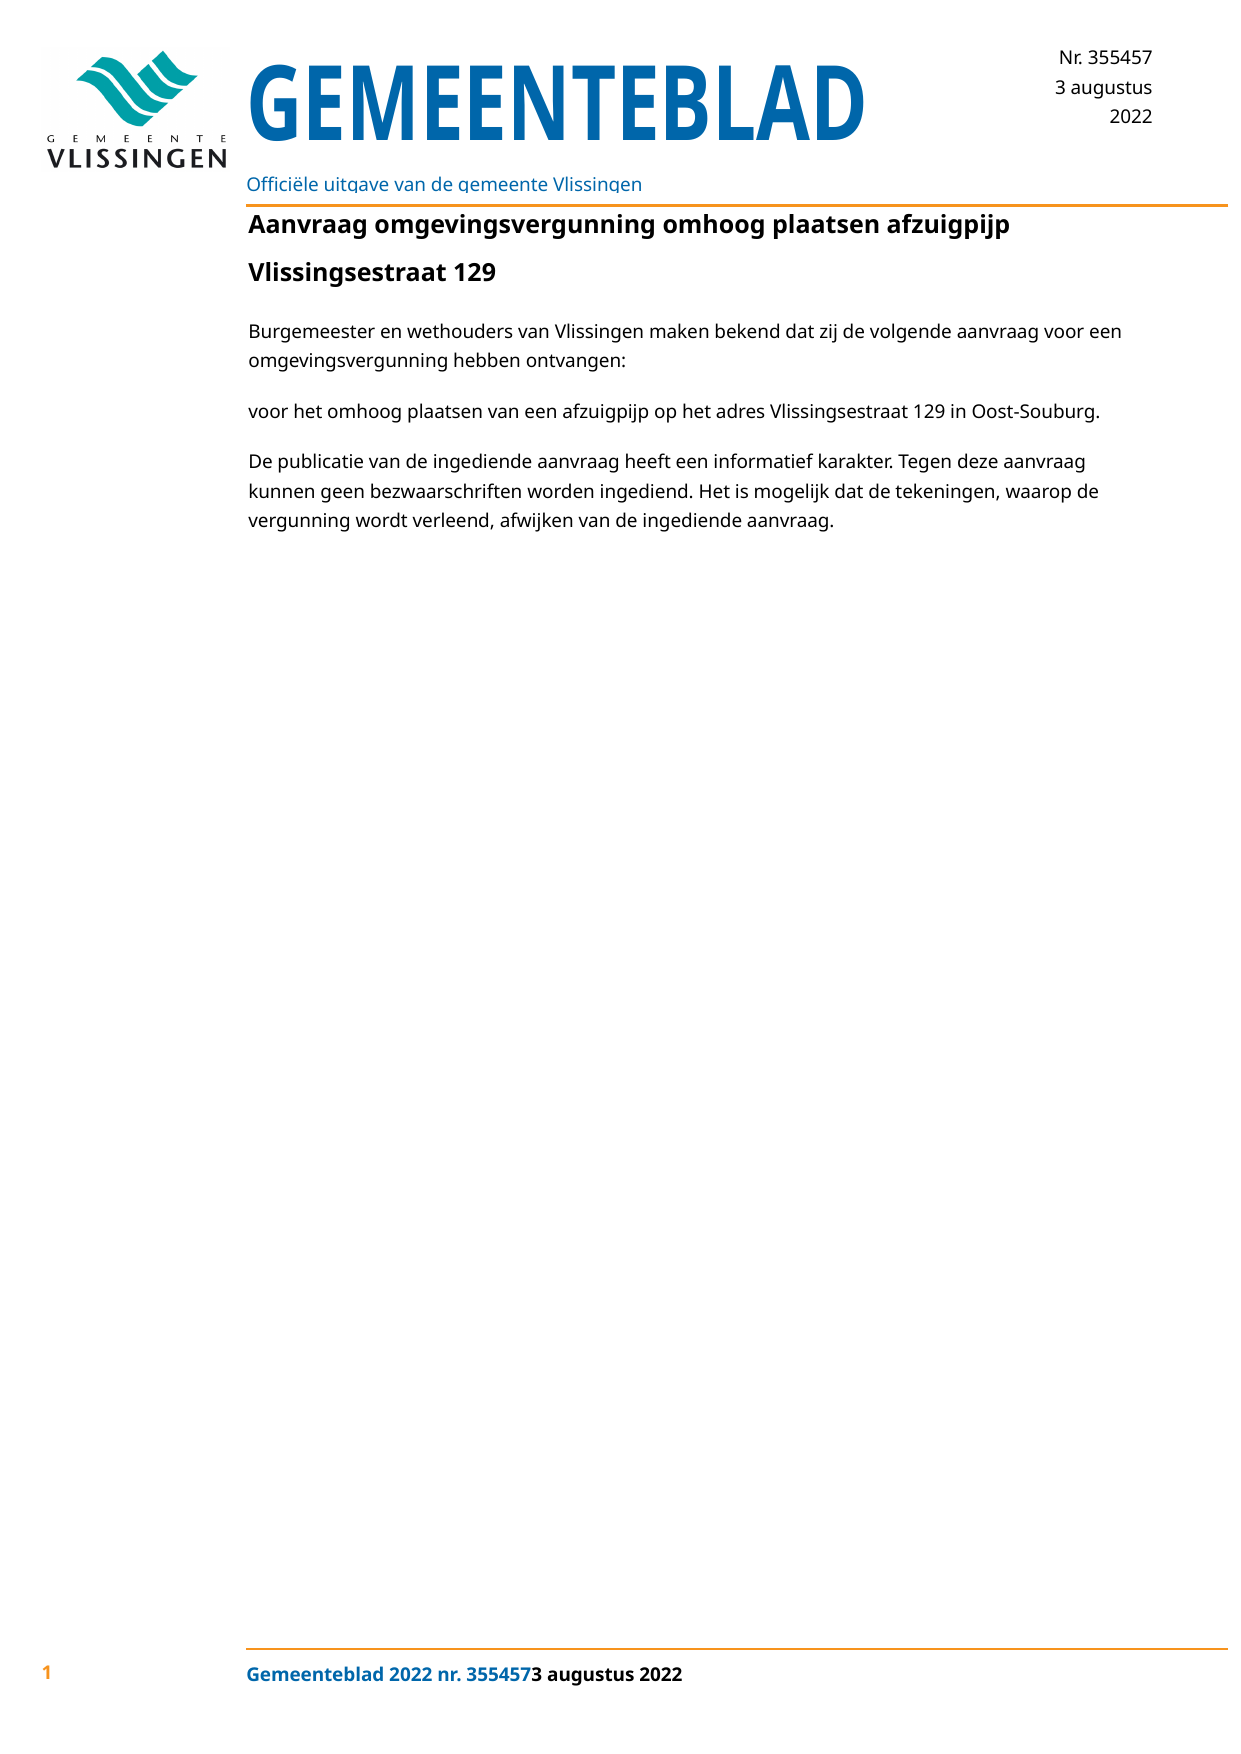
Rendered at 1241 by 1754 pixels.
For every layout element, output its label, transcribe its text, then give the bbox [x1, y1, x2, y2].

text Aanvraag omgevingsvergunning omhoog plaatsen afzuigpijp Vlissingsestraat 129 [248, 207, 1152, 288]
text Burgemeester en wethouders van Vlissingen maken bekend dat zij de volgende aanvraag voor een omgevingsvergunning hebben ontvangen: [248, 318, 1152, 373]
picture [41, 47, 231, 172]
text De publicatie van de ingediende aanvraag heeft een informatief karakter. Tegen deze aanvraag kunnen geen bezwaarschriften worden ingediend. Het is mogelijk dat de tekeningen, waarop de vergunning wordt verleend, afwijken van de ingediende aanvraag. [248, 448, 1152, 533]
text voor het omhoog plaatsen van een afzuigpijp op het adres Vlissingsestraat 129 in Oost-Souburg. [248, 398, 1152, 424]
